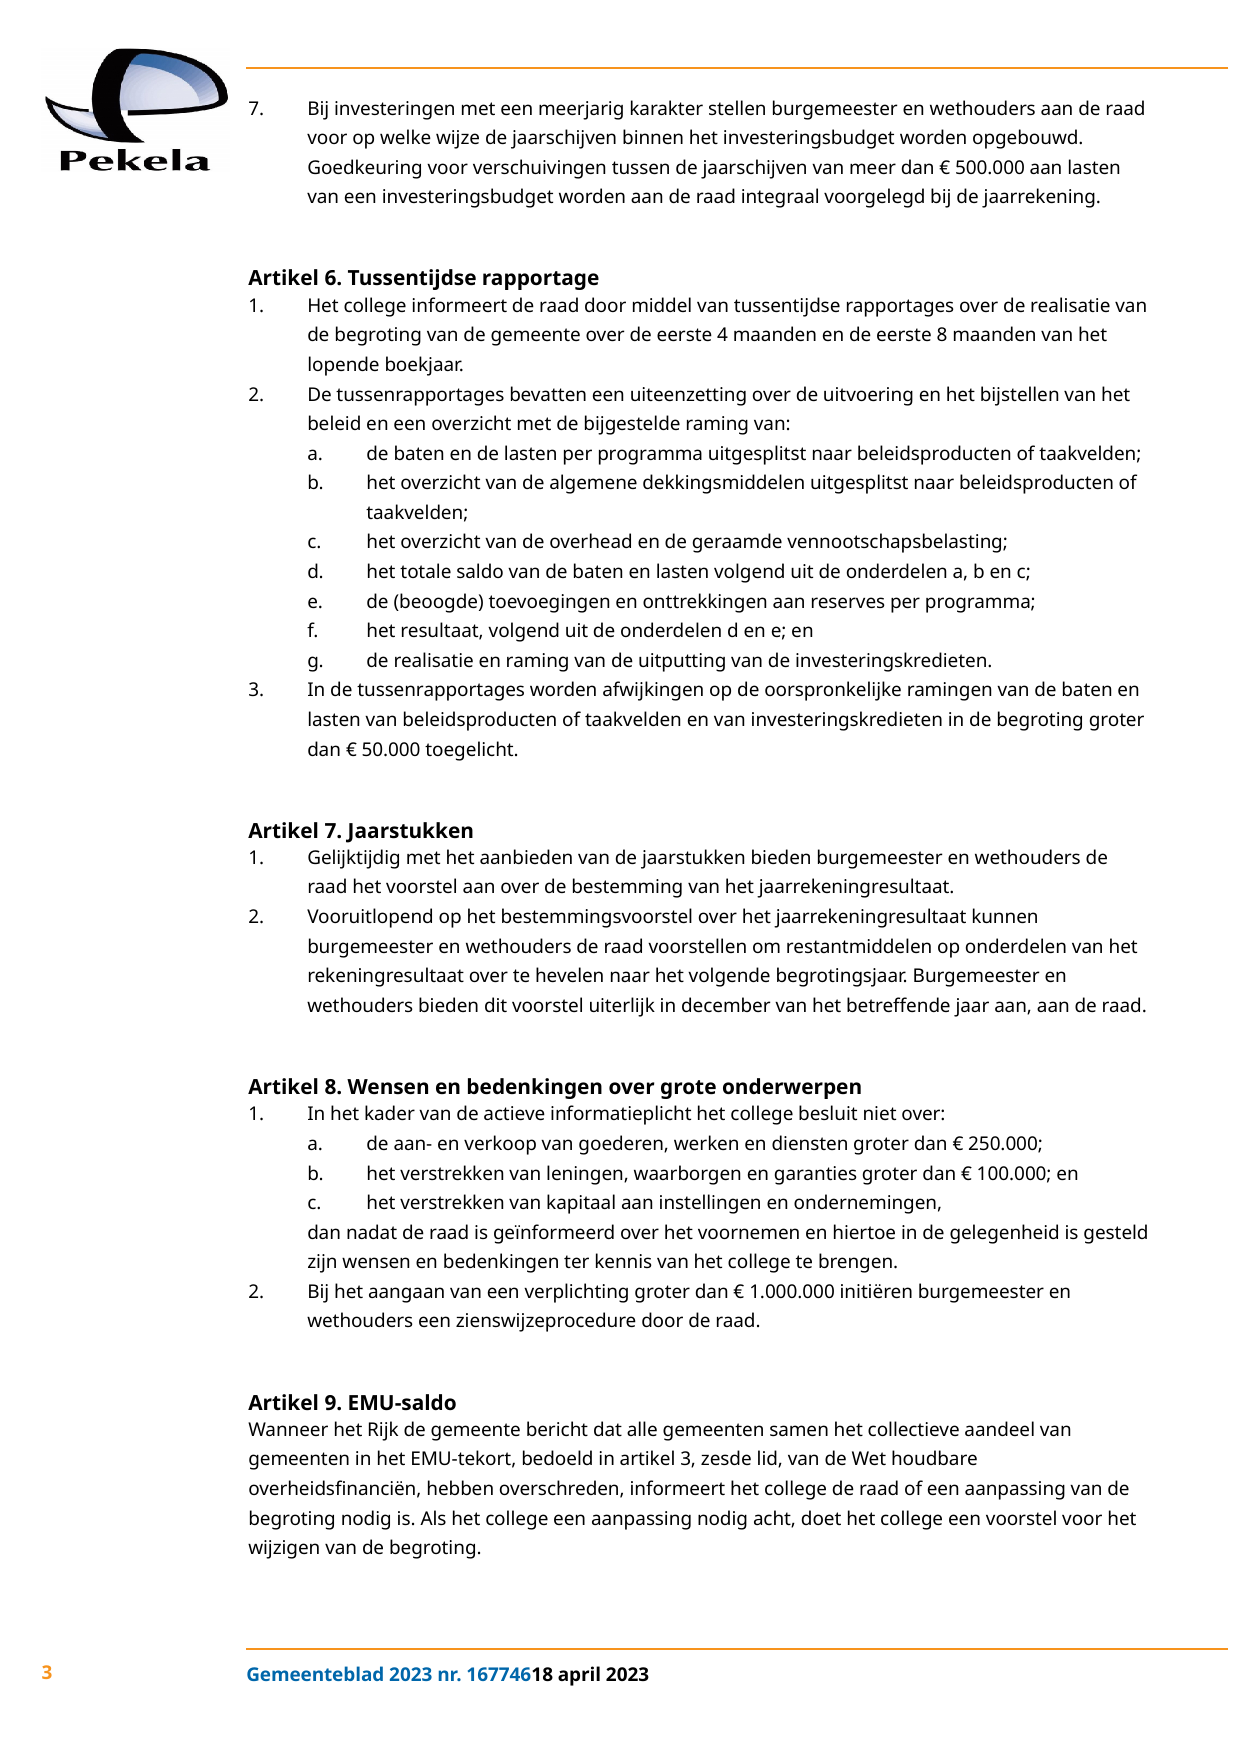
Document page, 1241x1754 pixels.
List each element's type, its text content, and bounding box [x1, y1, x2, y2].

list het verstrekken van kapitaal aan instellingen en ondernemingen, [307, 1189, 1152, 1215]
list dan nadat de raad is geïnformeerd over het voornemen en hiertoe in de gelegenheid is gesteld zijn wensen en bedenkingen ter kennis van het college te brengen. [248, 1219, 1152, 1274]
text Artikel 9. EMU-saldo [248, 1388, 1152, 1416]
list de (beoogde) toevoegingen en onttrekkingen aan reserves per programma; [307, 588, 1152, 613]
list de realisatie en raming van de uitputting van de investeringskredieten. [307, 647, 1152, 673]
list Vooruitlopend op het bestemmingsvoorstel over het jaarrekeningresultaat kunnen burgemeester en wethouders de raad voorstellen om restantmiddelen op onderdelen van het rekeningresultaat over te hevelen naar het volgende begrotingsjaar. Burgemeester en wethouders bieden dit voorstel uiterlijk in december van het betreffende jaar aan, aan de raad. [248, 903, 1152, 1018]
list Bij investeringen met een meerjarig karakter stellen burgemeester en wethouders aan de raad voor op welke wijze de jaarschijven binnen het investeringsbudget worden opgebouwd. Goedkeuring voor verschuivingen tussen de jaarschijven van meer dan € 500.000 aan lasten van een investeringsbudget worden aan de raad integraal voorgelegd bij de jaarrekening. [248, 95, 1152, 209]
list In de tussenrapportages worden afwijkingen op de oorspronkelijke ramingen van de baten en lasten van beleidsproducten of taakvelden en van investeringskredieten in de begroting groter dan € 50.000 toegelicht. [248, 677, 1152, 761]
list het totale saldo van de baten en lasten volgend uit de onderdelen a, b en c; [307, 558, 1152, 584]
list Het college informeert de raad door middel van tussentijdse rapportages over de realisatie van de begroting van de gemeente over de eerste 4 maanden en de eerste 8 maanden van het lopende boekjaar. [248, 292, 1152, 377]
list het resultaat, volgend uit de onderdelen d en e; en [307, 617, 1152, 643]
picture [41, 47, 231, 172]
list In het kader van de actieve informatieplicht het college besluit niet over: [248, 1101, 1152, 1126]
list Bij het aangaan van een verplichting groter dan € 1.000.000 initiëren burgemeester en wethouders een zienswijzeprocedure door de raad. [248, 1278, 1152, 1333]
list Gelijktijdig met het aanbieden van de jaarstukken bieden burgemeester en wethouders de raad het voorstel aan over de bestemming van het jaarrekeningresultaat. [248, 844, 1152, 899]
text Artikel 8. Wensen en bedenkingen over grote onderwerpen [248, 1072, 1152, 1101]
text Artikel 6. Tussentijdse rapportage [248, 263, 1152, 292]
text Artikel 7. Jaarstukken [248, 816, 1152, 844]
list het overzicht van de algemene dekkingsmiddelen uitgesplitst naar beleidsproducten of taakvelden; [307, 469, 1152, 525]
text Wanneer het Rijk de gemeente bericht dat alle gemeenten samen het collectieve aandeel van gemeenten in het EMU-tekort, bedoeld in artikel 3, zesde lid, van de Wet houdbare overheidsfinanciën, hebben overschreden, informeert het college de raad of een aanpassing van de begroting nodig is. Als het college een aanpassing nodig acht, doet het college een voorstel voor het wijzigen van de begroting. [248, 1416, 1152, 1560]
list het overzicht van de overhead en de geraamde vennootschapsbelasting; [307, 529, 1152, 554]
list de aan- en verkoop van goederen, werken en diensten groter dan € 250.000; [307, 1130, 1152, 1156]
list de baten en de lasten per programma uitgesplitst naar beleidsproducten of taakvelden; [307, 440, 1152, 466]
list het verstrekken van leningen, waarborgen en garanties groter dan € 100.000; en [307, 1160, 1152, 1185]
list De tussenrapportages bevatten een uiteenzetting over de uitvoering en het bijstellen van het beleid en een overzicht met de bijgestelde raming van: [248, 381, 1152, 436]
